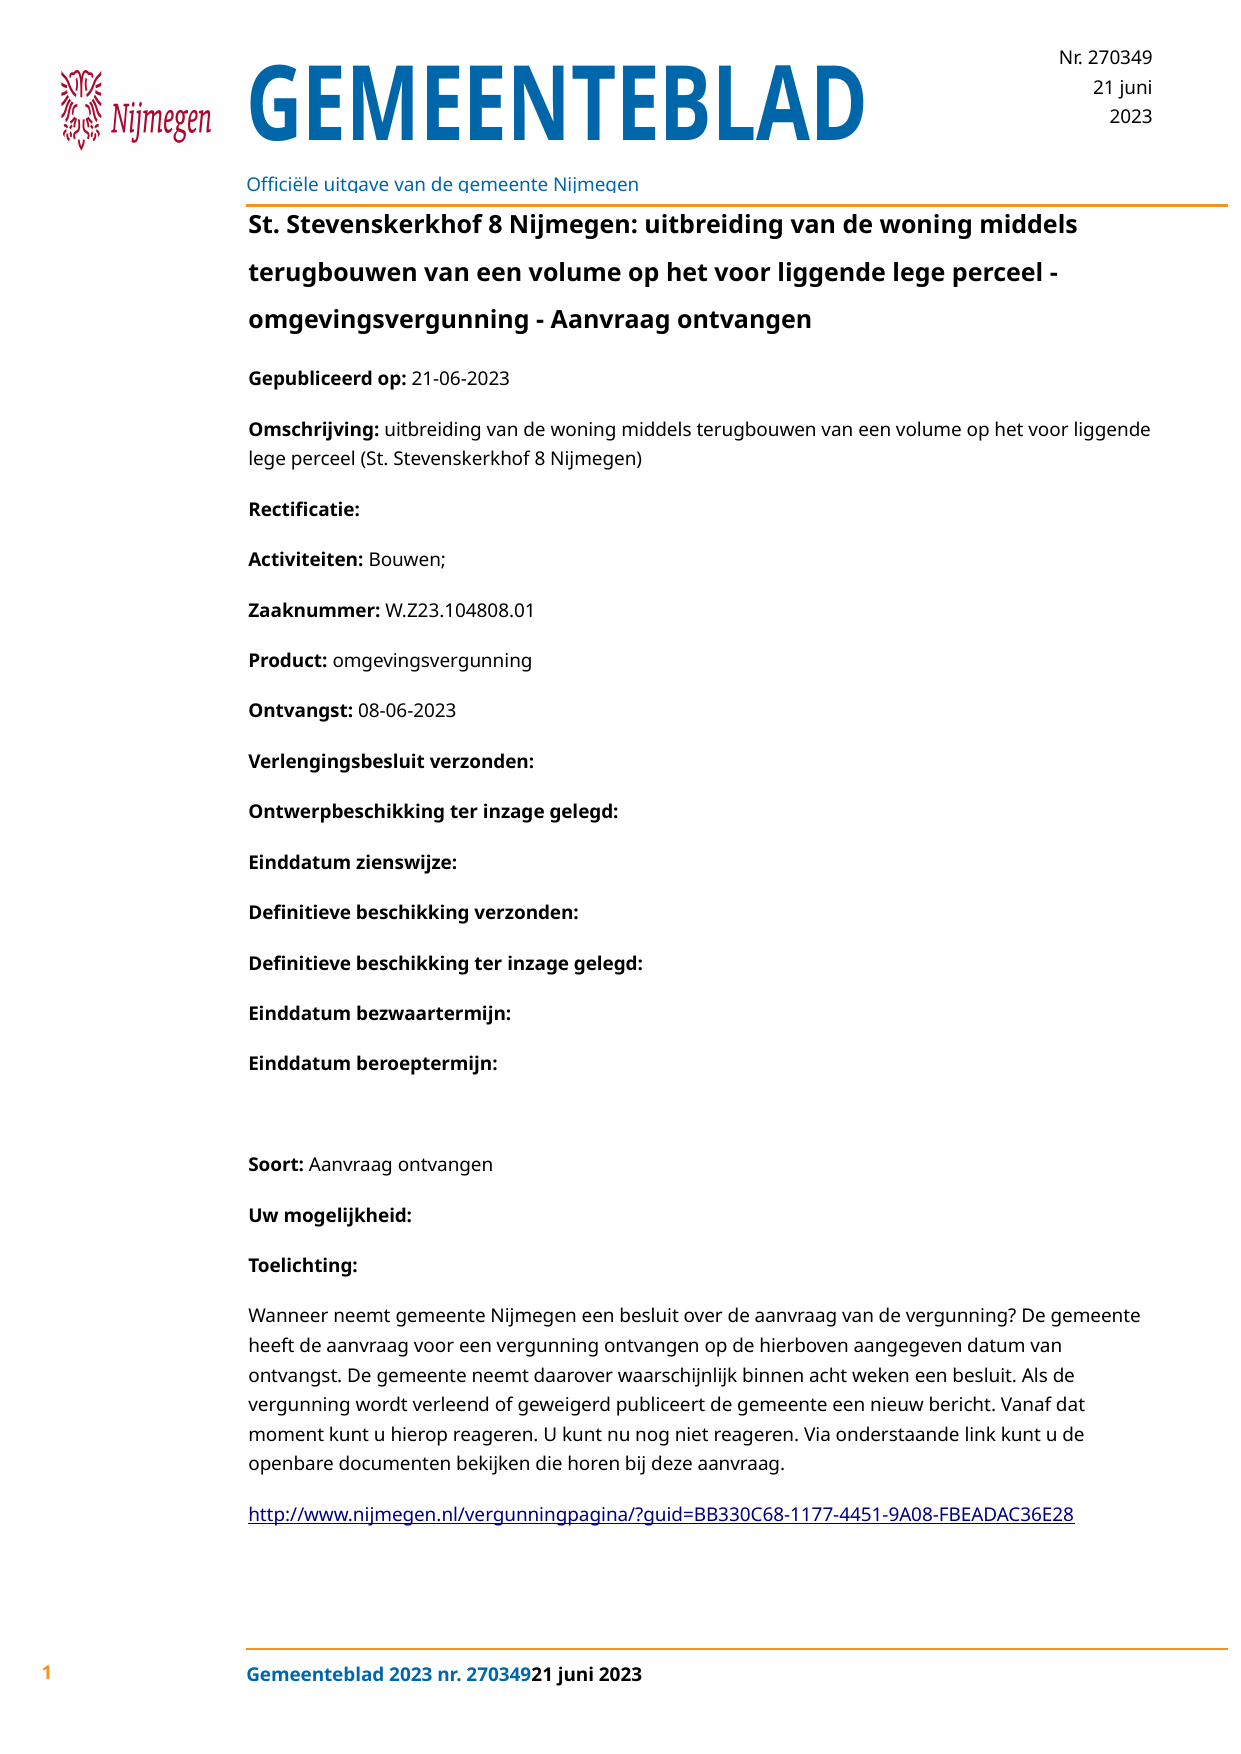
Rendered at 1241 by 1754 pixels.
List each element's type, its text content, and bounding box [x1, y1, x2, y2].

text Einddatum bezwaartermijn: [248, 1000, 1152, 1026]
text Einddatum beroeptermijn: [248, 1051, 1152, 1076]
text Ontwerpbeschikking ter inzage gelegd: [248, 798, 1152, 824]
text Verlengingsbesluit verzonden: [248, 748, 1152, 774]
text Uw mogelijkheid: [248, 1202, 1152, 1227]
text Gepubliceerd op: 21-06-2023 [248, 366, 1152, 391]
text Omschrijving: uitbreiding van de woning middels terugbouwen van een volume op het voor liggende lege perceel (St. Stevenskerkhof 8 Nijmegen) [248, 416, 1152, 471]
text Activiteiten: Bouwen; [248, 546, 1152, 572]
text Zaaknummer: W.Z23.104808.01 [248, 597, 1152, 622]
picture [41, 47, 231, 172]
text Toelichting: [248, 1252, 1152, 1278]
text Definitieve beschikking verzonden: [248, 899, 1152, 925]
text St. Stevenskerkhof 8 Nijmegen: uitbreiding van de woning middels terugbouwen van een volume op het voor liggende lege perceel - omgevingsvergunning - Aanvraag ontvangen [248, 207, 1152, 336]
text Einddatum zienswijze: [248, 849, 1152, 874]
text Wanneer neemt gemeente Nijmegen een besluit over de aanvraag van de vergunning? De gemeente heeft de aanvraag voor een vergunning ontvangen op de hierboven aangegeven datum van ontvangst. De gemeente neemt daarover waarschijnlijk binnen acht weken een besluit. Als de vergunning wordt verleend of geweigerd publiceert de gemeente een nieuw bericht. Vanaf dat moment kunt u hierop reageren. U kunt nu nog niet reageren. Via onderstaande link kunt u de openbare documenten bekijken die horen bij deze aanvraag. [248, 1303, 1152, 1476]
text http://www.nijmegen.nl/vergunningpagina/?guid=BB330C68-1177-4451-9A08-FBEADAC36E28 [248, 1501, 1152, 1527]
text Product: omgevingsvergunning [248, 647, 1152, 673]
text Ontvangst: 08-06-2023 [248, 698, 1152, 723]
text Definitieve beschikking ter inzage gelegd: [248, 950, 1152, 975]
text Rectificatie: [248, 496, 1152, 522]
text Soort: Aanvraag ontvangen [248, 1151, 1152, 1177]
